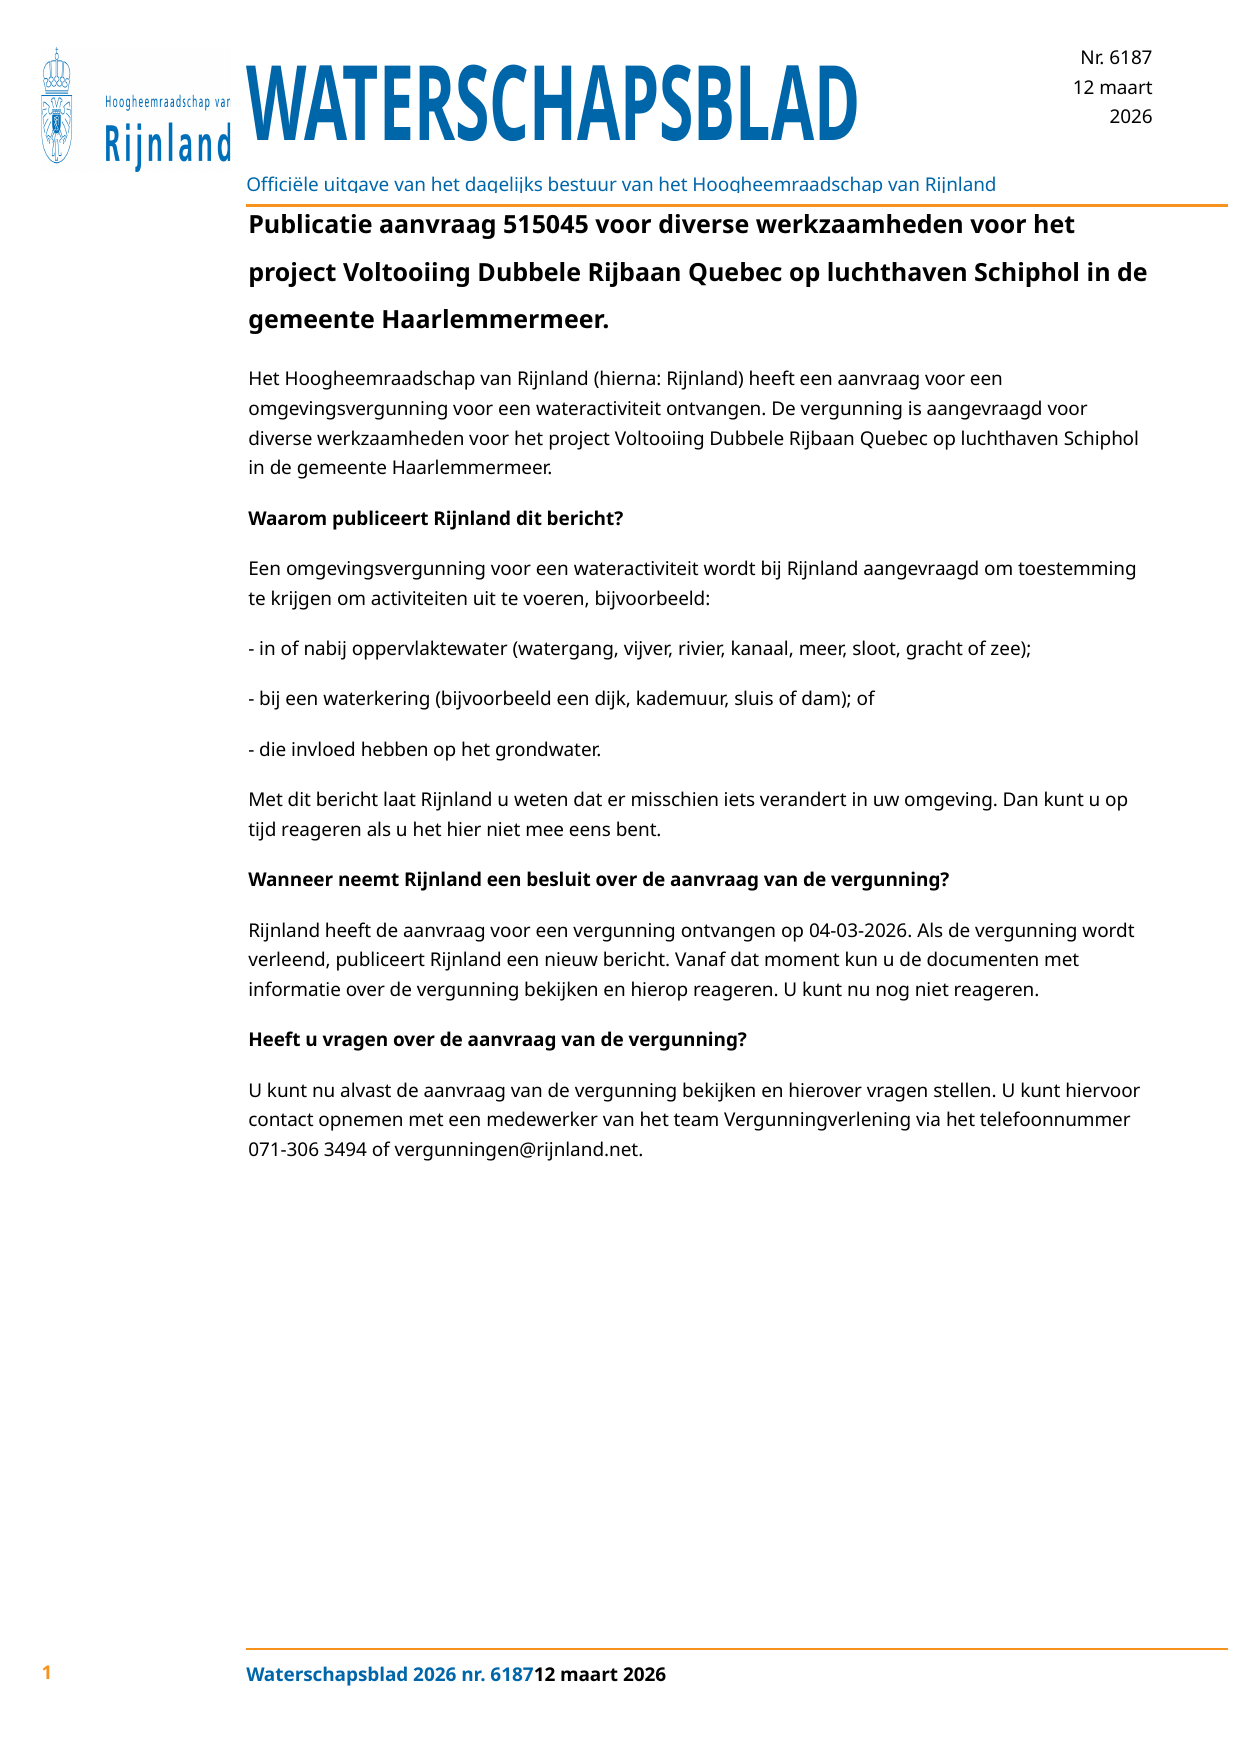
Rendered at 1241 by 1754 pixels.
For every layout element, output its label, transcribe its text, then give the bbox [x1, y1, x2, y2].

text Publicatie aanvraag 515045 voor diverse werkzaamheden voor het project Voltooiing Dubbele Rijbaan Quebec op luchthaven Schiphol in de gemeente Haarlemmermeer. [248, 207, 1152, 336]
text Het Hoogheemraadschap van Rijnland (hierna: Rijnland) heeft een aanvraag voor een omgevingsvergunning voor een wateractiviteit ontvangen. De vergunning is aangevraagd voor diverse werkzaamheden voor het project Voltooiing Dubbele Rijbaan Quebec op luchthaven Schiphol in de gemeente Haarlemmermeer. [248, 366, 1152, 480]
text - in of nabij oppervlaktewater (watergang, vijver, rivier, kanaal, meer, sloot, gracht of zee); [248, 635, 1152, 661]
text Met dit bericht laat Rijnland u weten dat er misschien iets verandert in uw omgeving. Dan kunt u op tijd reageren als u het hier niet mee eens bent. [248, 786, 1152, 842]
text Waarom publiceert Rijnland dit bericht? [248, 505, 1152, 530]
text - bij een waterkering (bijvoorbeeld een dijk, kademuur, sluis of dam); of [248, 686, 1152, 711]
text Wanneer neemt Rijnland een besluit over de aanvraag van de vergunning? [248, 866, 1152, 892]
text - die invloed hebben op het grondwater. [248, 736, 1152, 762]
text Heeft u vragen over de aanvraag van de vergunning? [248, 1026, 1152, 1052]
text U kunt nu alvast de aanvraag van de vergunning bekijken en hierover vragen stellen. U kunt hiervoor contact opnemen met een medewerker van het team Vergunningverlening via het telefoonnummer 071-306 3494 of vergunningen@rijnland.net. [248, 1077, 1152, 1162]
picture [41, 47, 231, 172]
text Rijnland heeft de aanvraag voor een vergunning ontvangen op 04-03-2026. Als de vergunning wordt verleend, publiceert Rijnland een nieuw bericht. Vanaf dat moment kun u de documenten met informatie over de vergunning bekijken en hierop reageren. U kunt nu nog niet reageren. [248, 917, 1152, 1002]
text Een omgevingsvergunning voor een wateractiviteit wordt bij Rijnland aangevraagd om toestemming te krijgen om activiteiten uit te voeren, bijvoorbeeld: [248, 555, 1152, 610]
